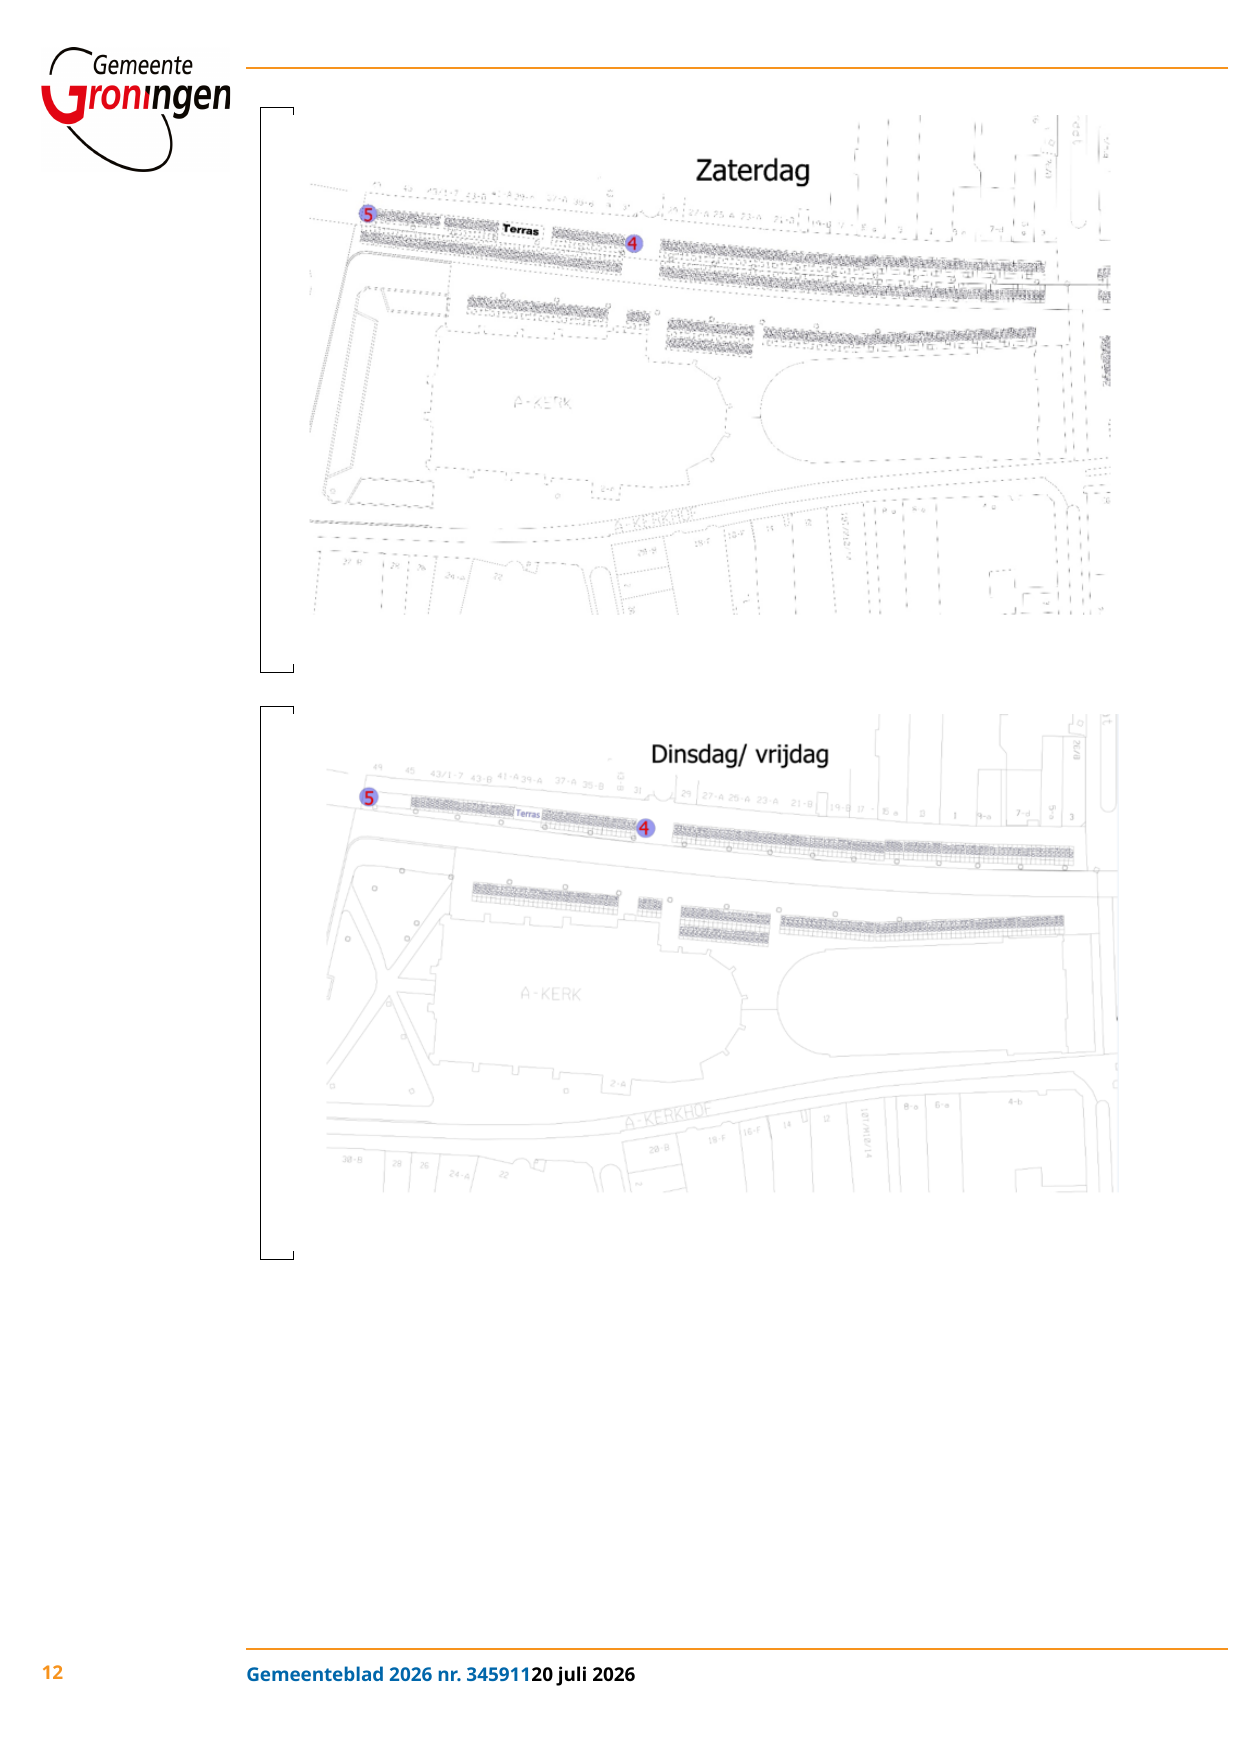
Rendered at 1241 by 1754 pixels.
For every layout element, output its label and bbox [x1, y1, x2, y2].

picture [268, 115, 1173, 664]
picture [41, 47, 231, 172]
picture [268, 714, 1173, 1251]
